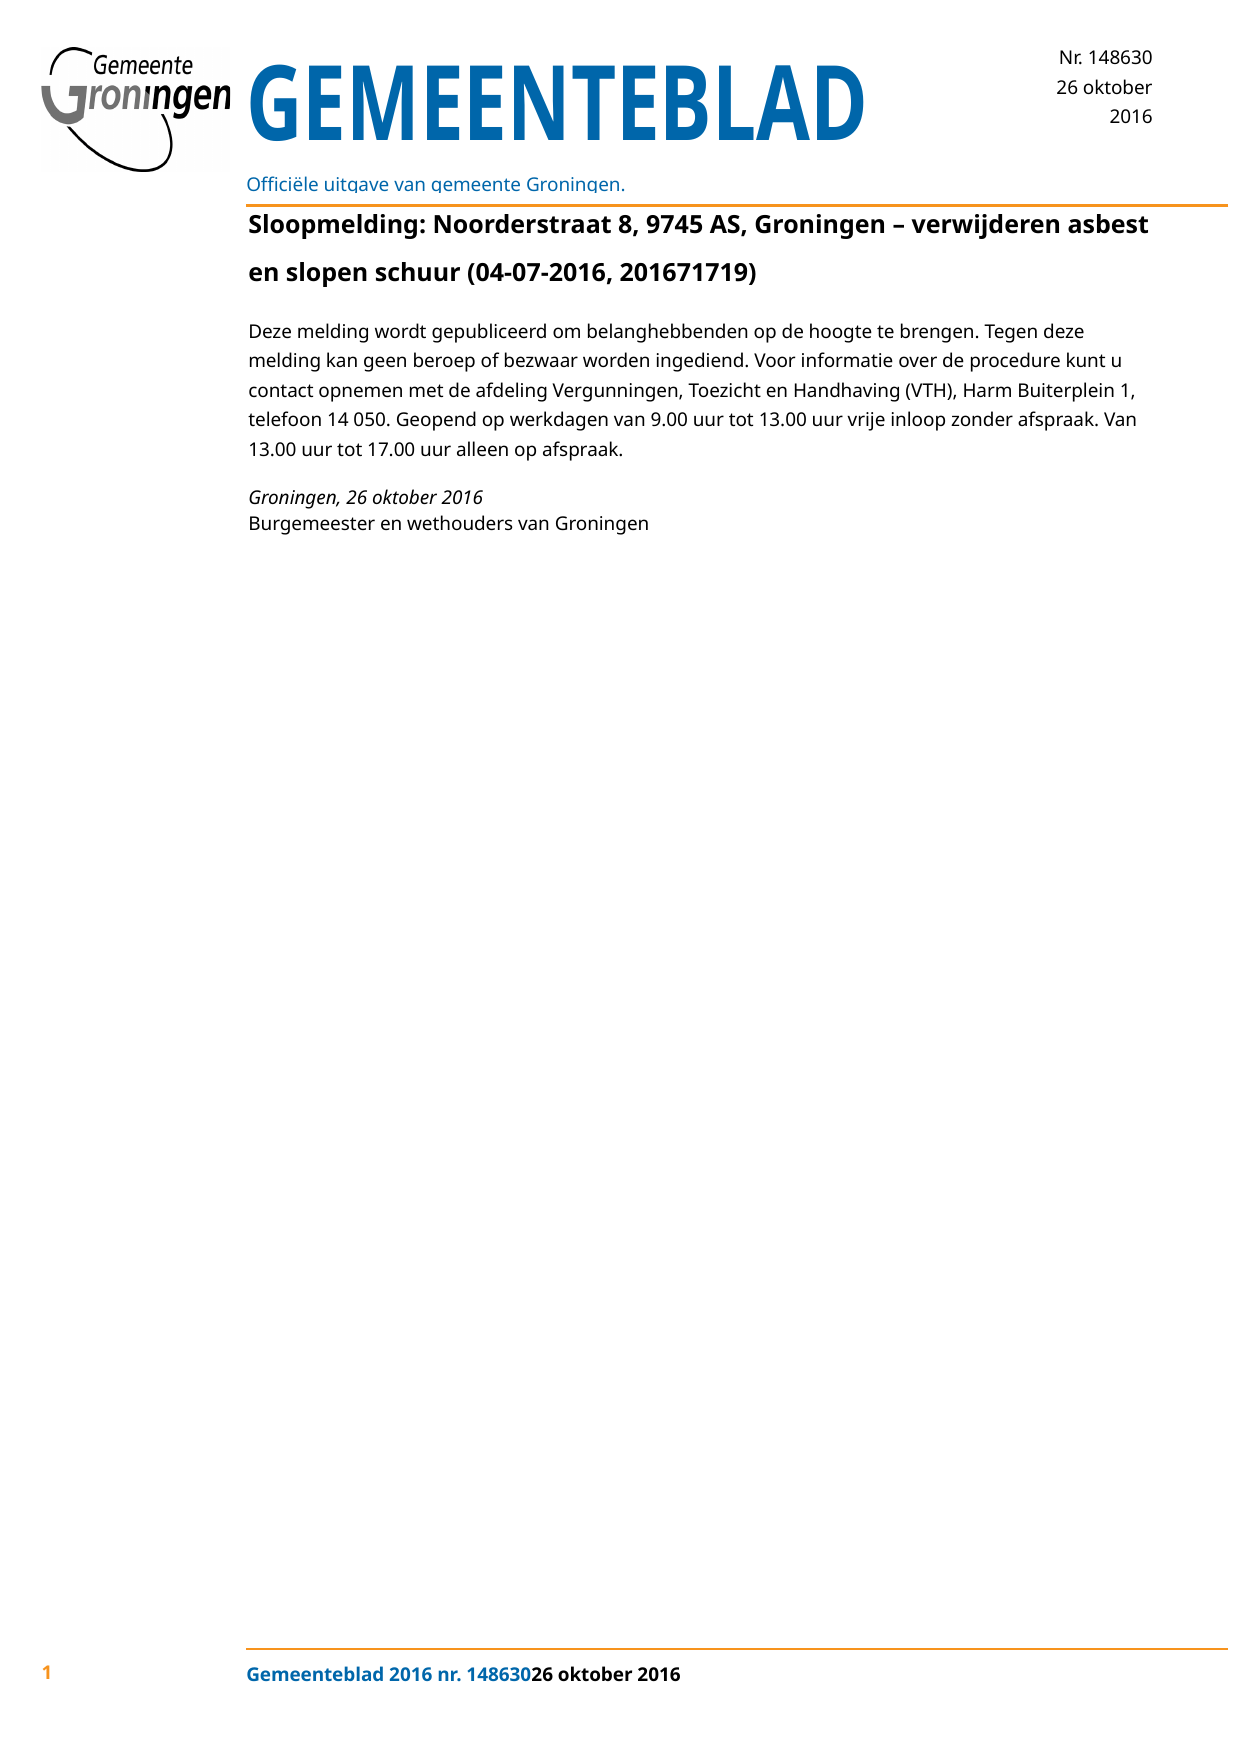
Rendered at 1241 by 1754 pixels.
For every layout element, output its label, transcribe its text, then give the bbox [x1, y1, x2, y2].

text Deze melding wordt gepubliceerd om belanghebbenden op de hoogte te brengen. Tegen deze melding kan geen beroep of bezwaar worden ingediend. Voor informatie over de procedure kunt u contact opnemen met de afdeling Vergunningen, Toezicht en Handhaving (VTH), Harm Buiterplein 1, telefoon 14 050. Geopend op werkdagen van 9.00 uur tot 13.00 uur vrije inloop zonder afspraak. Van 13.00 uur tot 17.00 uur alleen op afspraak. [248, 318, 1152, 462]
picture [41, 47, 231, 172]
text Sloopmelding: Noorderstraat 8, 9745 AS, Groningen – verwijderen asbest en slopen schuur (04-07-2016, 201671719) [248, 207, 1152, 288]
text Groningen, 26 oktober 2016 [248, 484, 1152, 510]
text Burgemeester en wethouders van Groningen [248, 510, 1152, 536]
